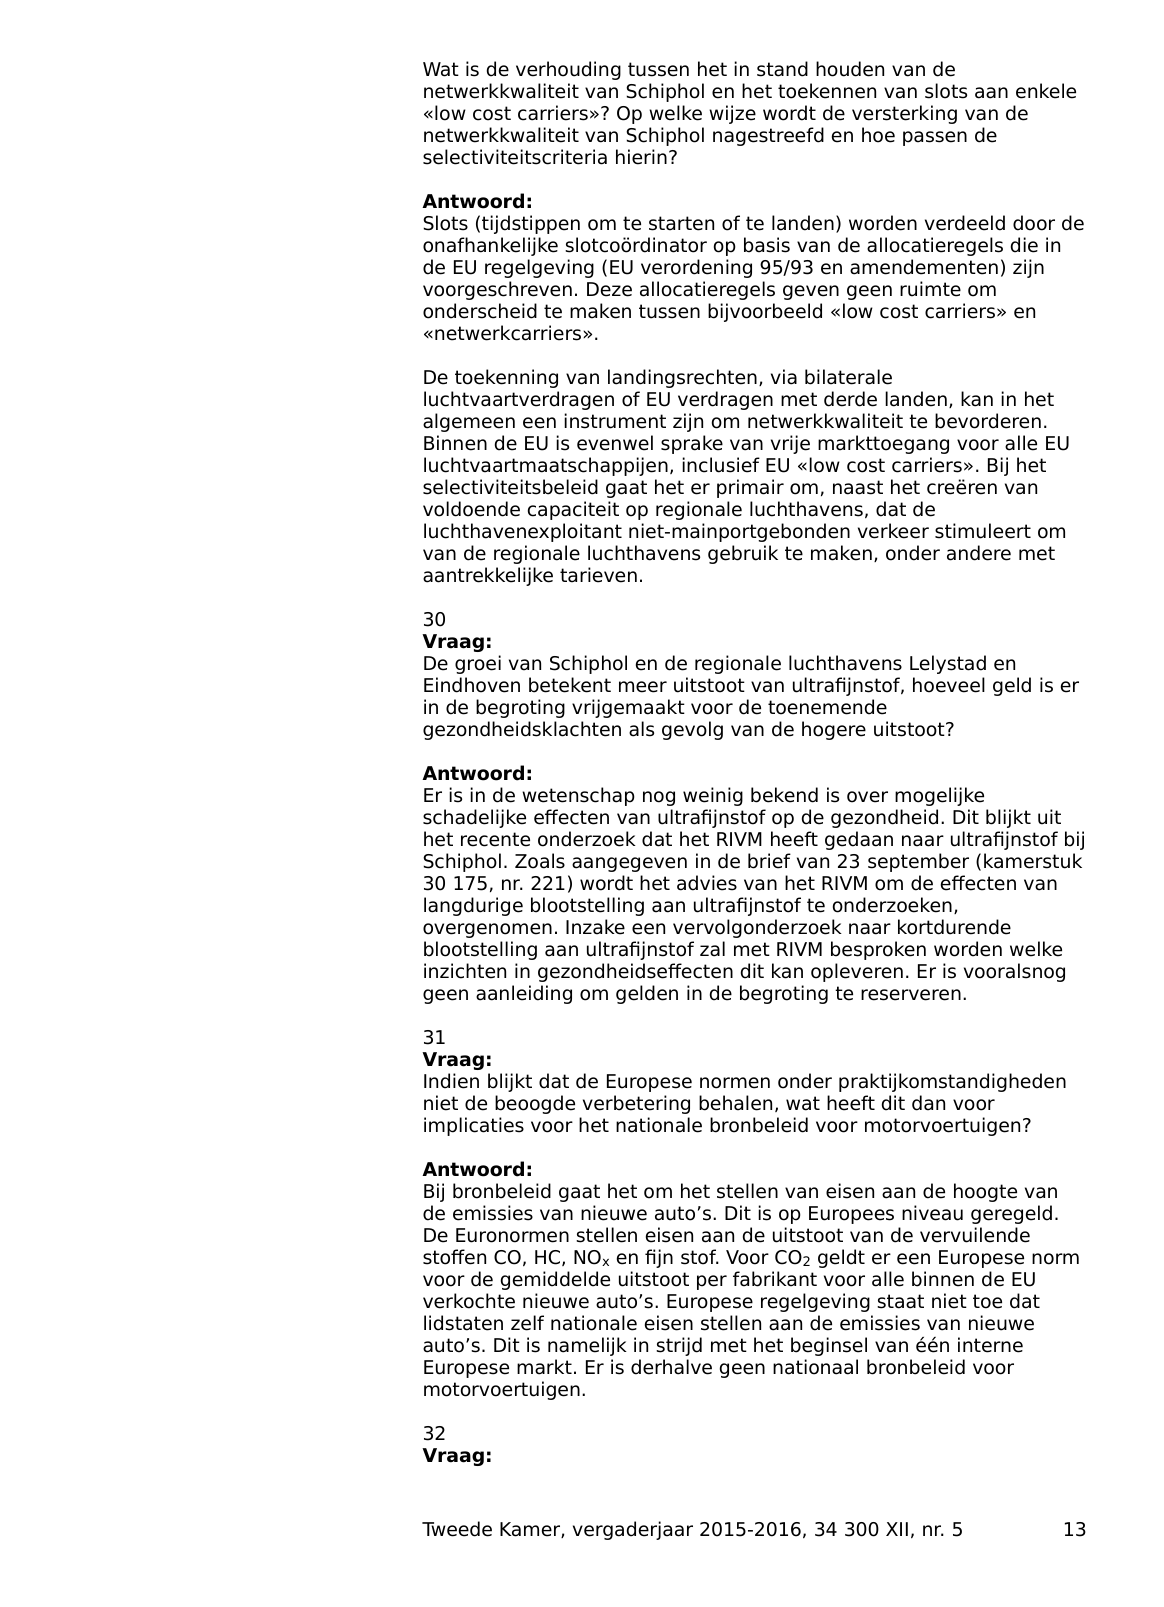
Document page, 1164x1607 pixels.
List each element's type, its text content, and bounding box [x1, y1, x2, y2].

text Wat is de verhouding tussen het in stand houden van de netwerkkwaliteit van Schiphol en het toekennen van slots aan enkele «low cost carriers»? Op welke wijze wordt de versterking van de netwerkkwaliteit van Schiphol nagestreefd en hoe passen de selectiviteitscriteria hierin? [422, 59, 1087, 169]
text Antwoord: [422, 763, 1087, 785]
text Vraag: [422, 1445, 1087, 1467]
text Er is in de wetenschap nog weinig bekend is over mogelijke schadelijke effecten van ultrafijnstof op de gezondheid. Dit blijkt uit het recente onderzoek dat het RIVM heeft gedaan naar ultrafijnstof bij Schiphol. Zoals aangegeven in de brief van 23 september (kamerstuk 30 175, nr. 221) wordt het advies van het RIVM om de effecten van langdurige blootstelling aan ultrafijnstof te onderzoeken, overgenomen. Inzake een vervolgonderzoek naar kortdurende blootstelling aan ultrafijnstof zal met RIVM besproken worden welke inzichten in gezondheidseffecten dit kan opleveren. Er is vooralsnog geen aanleiding om gelden in de begroting te reserveren. [422, 785, 1087, 1005]
text Slots (tijdstippen om te starten of te landen) worden verdeeld door de onafhankelijke slotcoördinator op basis van de allocatieregels die in de EU regelgeving (EU verordening 95/93 en amendementen) zijn voorgeschreven. Deze allocatieregels geven geen ruimte om onderscheid te maken tussen bijvoorbeeld «low cost carriers» en «netwerkcarriers». [422, 213, 1087, 345]
text De toekenning van landingsrechten, via bilaterale luchtvaartverdragen of EU verdragen met derde landen, kan in het algemeen een instrument zijn om netwerkkwaliteit te bevorderen. Binnen de EU is evenwel sprake van vrije markttoegang voor alle EU luchtvaartmaatschappijen, inclusief EU «low cost carriers». Bij het selectiviteitsbeleid gaat het er primair om, naast het creëren van voldoende capaciteit op regionale luchthavens, dat de luchthavenexploitant niet-mainportgebonden verkeer stimuleert om van de regionale luchthavens gebruik te maken, onder andere met aantrekkelijke tarieven. [422, 367, 1087, 587]
text Vraag: [422, 1049, 1087, 1071]
text Antwoord: [422, 1159, 1087, 1181]
text Vraag: [422, 631, 1087, 653]
text 31 [422, 1027, 1087, 1049]
text 30 [422, 609, 1087, 631]
text De groei van Schiphol en de regionale luchthavens Lelystad en Eindhoven betekent meer uitstoot van ultrafijnstof, hoeveel geld is er in de begroting vrijgemaakt voor de toenemende gezondheidsklachten als gevolg van de hogere uitstoot? [422, 653, 1087, 741]
text 32 [422, 1423, 1087, 1445]
text Bij bronbeleid gaat het om het stellen van eisen aan de hoogte van de emissies van nieuwe auto’s. Dit is op Europees niveau geregeld. De Euronormen stellen eisen aan de uitstoot van de vervuilende stoffen CO, HC, NOx en fijn stof. Voor CO2 geldt er een Europese norm voor de gemiddelde uitstoot per fabrikant voor alle binnen de EU verkochte nieuwe auto’s. Europese regelgeving staat niet toe dat lidstaten zelf nationale eisen stellen aan de emissies van nieuwe auto’s. Dit is namelijk in strijd met het beginsel van één interne Europese markt. Er is derhalve geen nationaal bronbeleid voor motorvoertuigen. [422, 1181, 1087, 1401]
text Antwoord: [422, 191, 1087, 213]
text Indien blijkt dat de Europese normen onder praktijkomstandigheden niet de beoogde verbetering behalen, wat heeft dit dan voor implicaties voor het nationale bronbeleid voor motorvoertuigen? [422, 1071, 1087, 1137]
